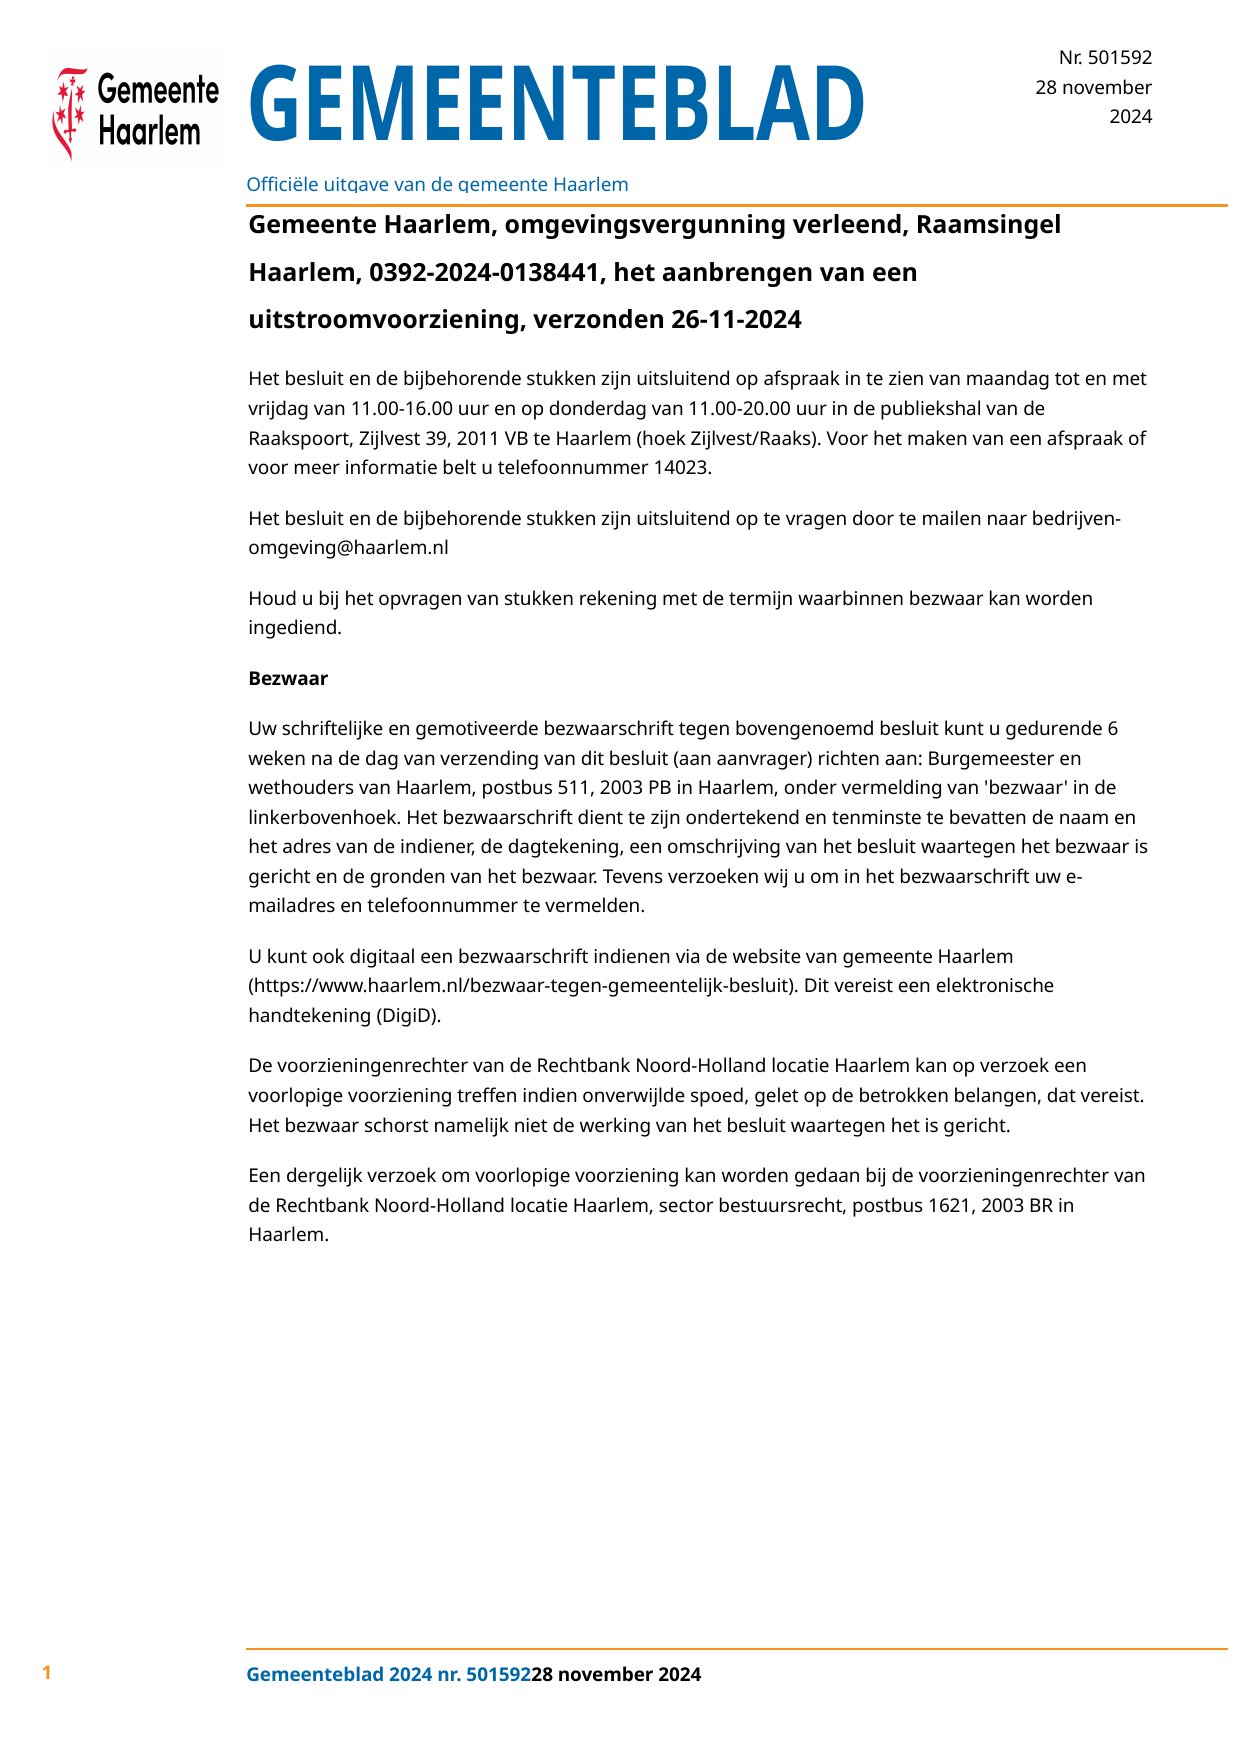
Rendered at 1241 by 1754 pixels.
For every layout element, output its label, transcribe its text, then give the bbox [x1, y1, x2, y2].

text Een dergelijk verzoek om voorlopige voorziening kan worden gedaan bij de voorzieningenrechter van de Rechtbank Noord-Holland locatie Haarlem, sector bestuursrecht, postbus 1621, 2003 BR in Haarlem. [248, 1162, 1152, 1247]
text Het besluit en de bijbehorende stukken zijn uitsluitend op te vragen door te mailen naar bedrijven-omgeving@haarlem.nl [248, 505, 1152, 560]
picture [41, 47, 231, 172]
text De voorzieningenrechter van de Rechtbank Noord-Holland locatie Haarlem kan op verzoek een voorlopige voorziening treffen indien onverwijlde spoed, gelet op de betrokken belangen, dat vereist. Het bezwaar schorst namelijk niet de werking van het besluit waartegen het is gericht. [248, 1053, 1152, 1137]
text Bezwaar [248, 665, 1152, 690]
text U kunt ook digitaal een bezwaarschrift indienen via de website van gemeente Haarlem (https://www.haarlem.nl/bezwaar-tegen-gemeentelijk-besluit). Dit vereist een elektronische handtekening (DigiD). [248, 943, 1152, 1028]
text Uw schriftelijke en gemotiveerde bezwaarschrift tegen bovengenoemd besluit kunt u gedurende 6 weken na de dag van verzending van dit besluit (aan aanvrager) richten aan: Burgemeester en wethouders van Haarlem, postbus 511, 2003 PB in Haarlem, onder vermelding van 'bezwaar' in de linkerbovenhoek. Het bezwaarschrift dient te zijn ondertekend en tenminste te bevatten de naam en het adres van de indiener, de dagtekening, een omschrijving van het besluit waartegen het bezwaar is gericht en de gronden van het bezwaar. Tevens verzoeken wij u om in het bezwaarschrift uw e-mailadres en telefoonnummer te vermelden. [248, 715, 1152, 918]
text Houd u bij het opvragen van stukken rekening met de termijn waarbinnen bezwaar kan worden ingediend. [248, 585, 1152, 640]
text Het besluit en de bijbehorende stukken zijn uitsluitend op afspraak in te zien van maandag tot en met vrijdag van 11.00-16.00 uur en op donderdag van 11.00-20.00 uur in de publiekshal van de Raakspoort, Zijlvest 39, 2011 VB te Haarlem (hoek Zijlvest/Raaks). Voor het maken van een afspraak of voor meer informatie belt u telefoonnummer 14023. [248, 366, 1152, 480]
text Gemeente Haarlem, omgevingsvergunning verleend, Raamsingel Haarlem, 0392-2024-0138441, het aanbrengen van een uitstroomvoorziening, verzonden 26-11-2024 [248, 207, 1152, 336]
